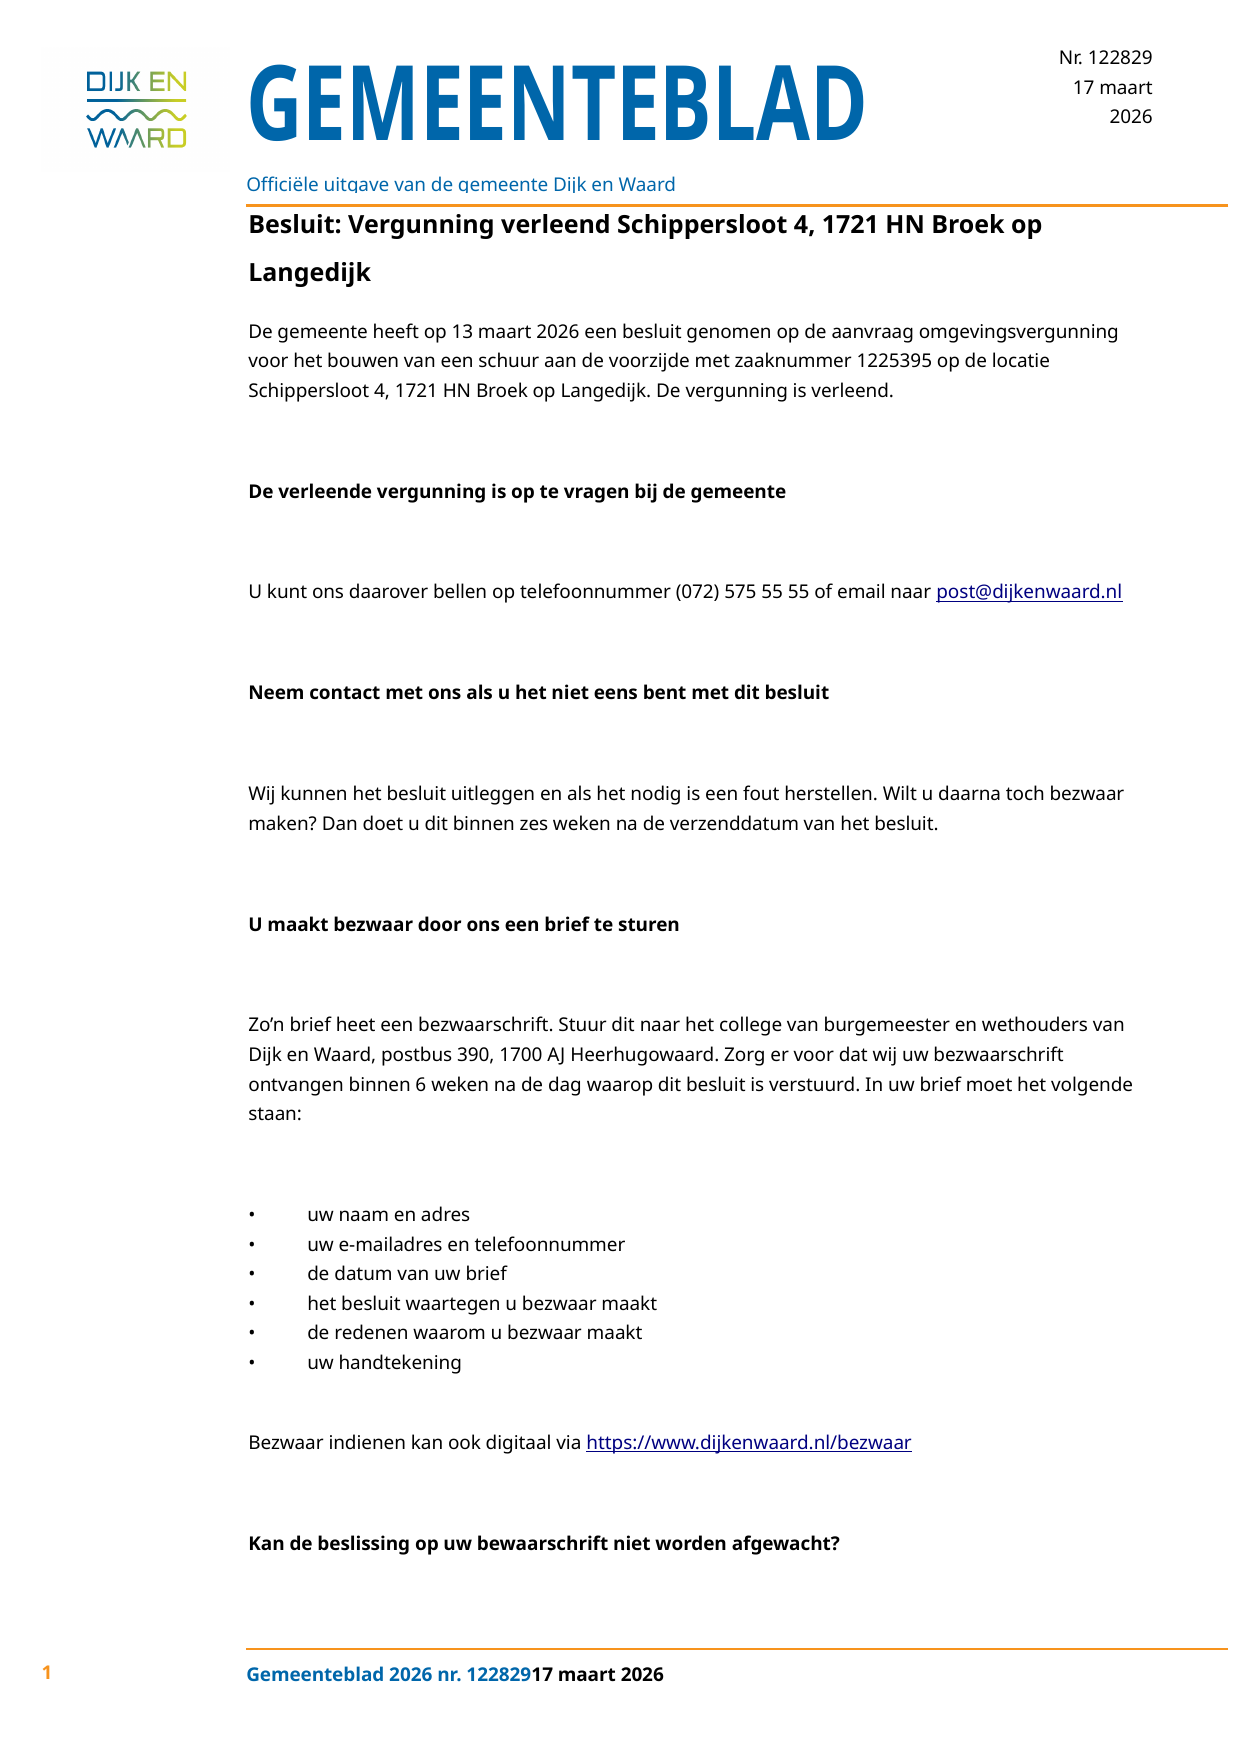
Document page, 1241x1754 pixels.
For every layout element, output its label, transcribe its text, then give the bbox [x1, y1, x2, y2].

list uw naam en adres [248, 1201, 1152, 1227]
text Zo’n brief heet een bezwaarschrift. Stuur dit naar het college van burgemeester en wethouders van Dijk en Waard, postbus 390, 1700 AJ Heerhugowaard. Zorg er voor dat wij uw bezwaarschrift ontvangen binnen 6 weken na de dag waarop dit besluit is verstuurd. In uw brief moet het volgende staan: [248, 1012, 1152, 1126]
text De verleende vergunning is op te vragen bij de gemeente [248, 478, 1152, 504]
text U maakt bezwaar door ons een brief te sturen [248, 911, 1152, 937]
text Bezwaar indienen kan ook digitaal via https://www.dijkenwaard.nl/bezwaar [248, 1429, 1152, 1455]
text Wij kunnen het besluit uitleggen en als het nodig is een fout herstellen. Wilt u daarna toch bezwaar maken? Dan doet u dit binnen zes weken na de verzenddatum van het besluit. [248, 780, 1152, 836]
text De gemeente heeft op 13 maart 2026 een besluit genomen op de aanvraag omgevingsvergunning voor het bouwen van een schuur aan de voorzijde met zaaknummer 1225395 op de locatie Schippersloot 4, 1721 HN Broek op Langedijk. De vergunning is verleend. [248, 318, 1152, 403]
text Besluit: Vergunning verleend Schippersloot 4, 1721 HN Broek op Langedijk [248, 207, 1152, 288]
text Kan de beslissing op uw bewaarschrift niet worden afgewacht? [248, 1530, 1152, 1556]
text U kunt ons daarover bellen op telefoonnummer (072) 575 55 55 of email naar post@dijkenwaard.nl [248, 579, 1152, 604]
picture [41, 47, 231, 172]
text Neem contact met ons als u het niet eens bent met dit besluit [248, 679, 1152, 705]
list het besluit waartegen u bezwaar maakt [248, 1290, 1152, 1316]
list uw e-mailadres en telefoonnummer [248, 1231, 1152, 1257]
list uw handtekening [248, 1349, 1152, 1375]
list de redenen waarom u bezwaar maakt [248, 1319, 1152, 1345]
list de datum van uw brief [248, 1260, 1152, 1286]
